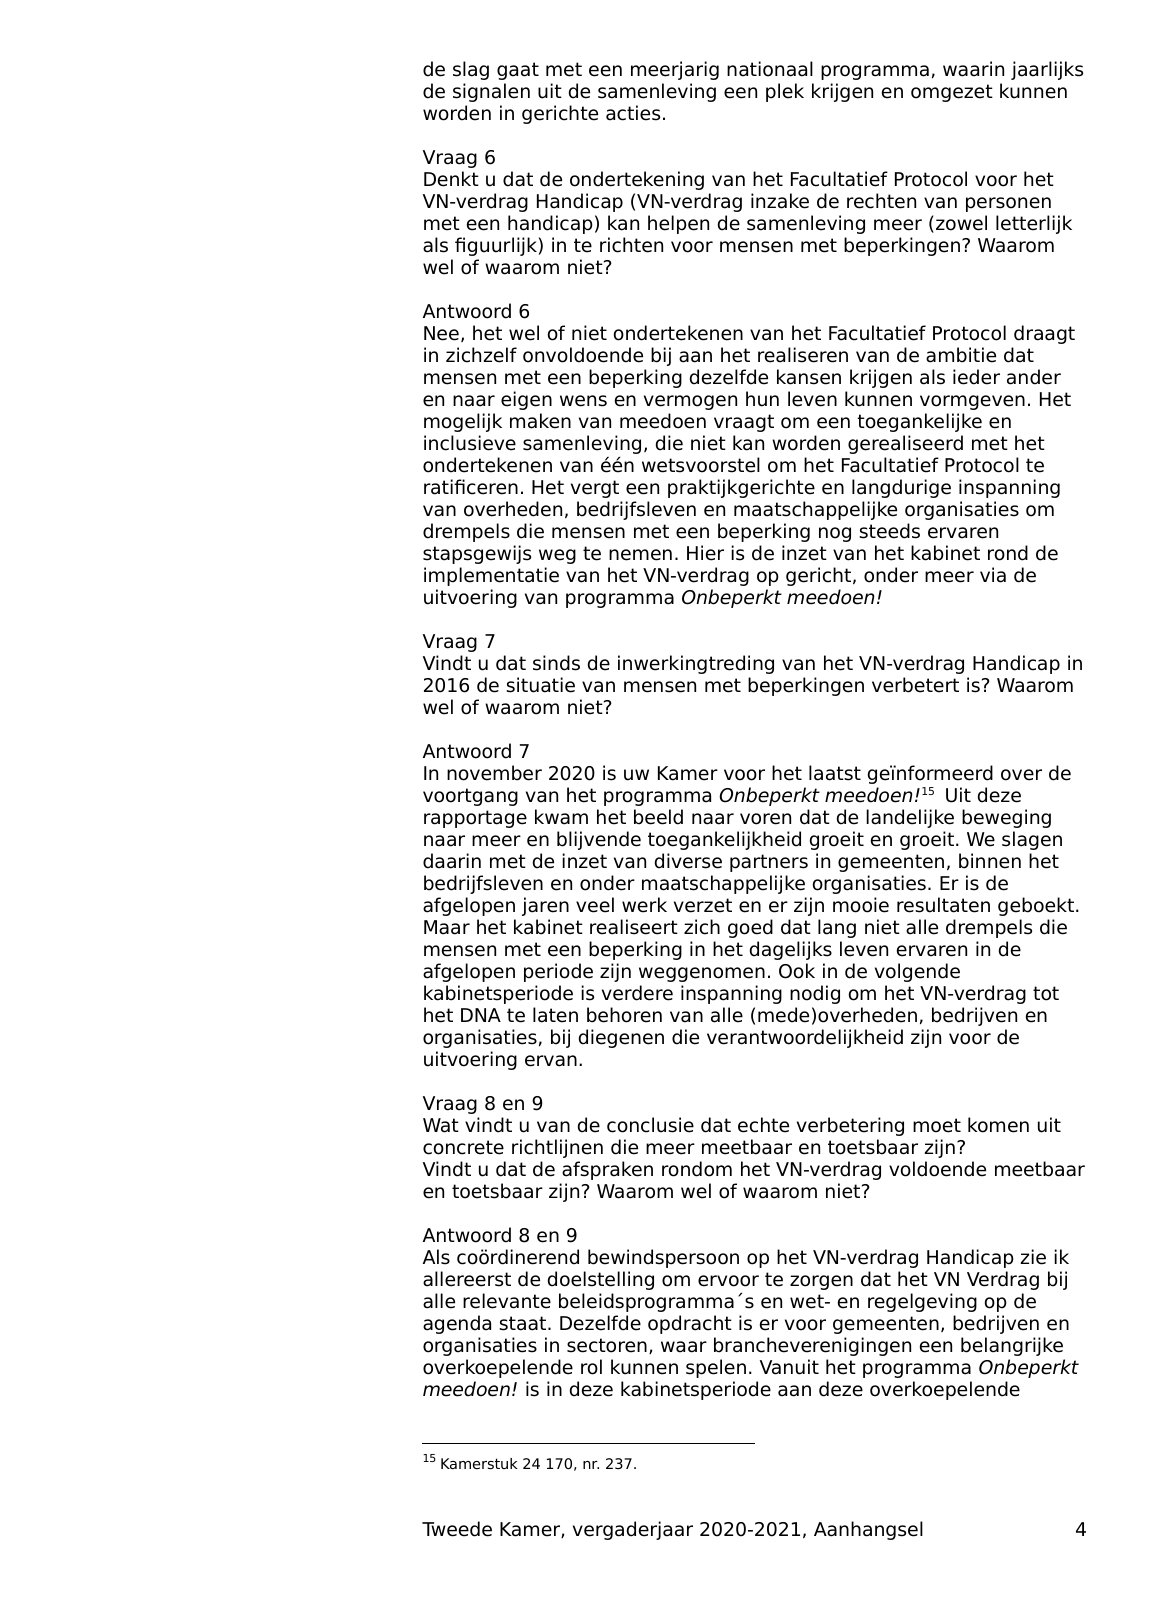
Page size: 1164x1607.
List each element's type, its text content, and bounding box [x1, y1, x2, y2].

text Antwoord 8 en 9 [422, 1225, 1087, 1247]
text In november 2020 is uw Kamer voor het laatst geïnformeerd over de voortgang van het programma Onbeperkt meedoen! Uit deze rapportage kwam het beeld naar voren dat de landelijke beweging naar meer en blijvende toegankelijkheid groeit en groeit. We slagen daarin met de inzet van diverse partners in gemeenten, binnen het bedrijfsleven en onder maatschappelijke organisaties. Er is de afgelopen jaren veel werk verzet en er zijn mooie resultaten geboekt. Maar het kabinet realiseert zich goed dat lang niet alle drempels die mensen met een beperking in het dagelijks leven ervaren in de afgelopen periode zijn weggenomen. Ook in de volgende kabinetsperiode is verdere inspanning nodig om het VN-verdrag tot het DNA te laten behoren van alle (mede)overheden, bedrijven en organisaties, bij diegenen die verantwoordelijkheid zijn voor de uitvoering ervan. [422, 763, 1087, 1071]
text Denkt u dat de ondertekening van het Facultatief Protocol voor het VN-verdrag Handicap (VN-verdrag inzake de rechten van personen met een handicap) kan helpen de samenleving meer (zowel letterlijk als figuurlijk) in te richten voor mensen met beperkingen? Waarom wel of waarom niet? [422, 169, 1087, 279]
text Antwoord 6 [422, 301, 1087, 323]
text Wat vindt u van de conclusie dat echte verbetering moet komen uit concrete richtlijnen die meer meetbaar en toetsbaar zijn? [422, 1115, 1087, 1159]
text Als coördinerend bewindspersoon op het VN-verdrag Handicap zie ik allereerst de doelstelling om ervoor te zorgen dat het VN Verdrag bij alle relevante beleidsprogramma´s en wet- en regelgeving op de agenda staat. Dezelfde opdracht is er voor gemeenten, bedrijven en organisaties in sectoren, waar brancheverenigingen een belangrijke overkoepelende rol kunnen spelen. Vanuit het programma Onbeperkt meedoen! is in deze kabinetsperiode aan deze overkoepelende [422, 1247, 1087, 1401]
text Kamerstuk 24 170, nr. 237. [422, 1452, 1087, 1474]
text Vraag 6 [422, 147, 1087, 169]
text Antwoord 7 [422, 741, 1087, 763]
text Vraag 8 en 9 [422, 1093, 1087, 1115]
text Vraag 7 [422, 631, 1087, 653]
text Vindt u dat sinds de inwerkingtreding van het VN-verdrag Handicap in 2016 de situatie van mensen met beperkingen verbetert is? Waarom wel of waarom niet? [422, 653, 1087, 719]
text Vindt u dat de afspraken rondom het VN-verdrag voldoende meetbaar en toetsbaar zijn? Waarom wel of waarom niet? [422, 1159, 1087, 1203]
text Nee, het wel of niet ondertekenen van het Facultatief Protocol draagt in zichzelf onvoldoende bij aan het realiseren van de ambitie dat mensen met een beperking dezelfde kansen krijgen als ieder ander en naar eigen wens en vermogen hun leven kunnen vormgeven. Het mogelijk maken van meedoen vraagt om een toegankelijke en inclusieve samenleving, die niet kan worden gerealiseerd met het ondertekenen van één wetsvoorstel om het Facultatief Protocol te ratificeren. Het vergt een praktijkgerichte en langdurige inspanning van overheden, bedrijfsleven en maatschappelijke organisaties om drempels die mensen met een beperking nog steeds ervaren stapsgewijs weg te nemen. Hier is de inzet van het kabinet rond de implementatie van het VN-verdrag op gericht, onder meer via de uitvoering van programma Onbeperkt meedoen! [422, 323, 1087, 609]
text de slag gaat met een meerjarig nationaal programma, waarin jaarlijks de signalen uit de samenleving een plek krijgen en omgezet kunnen worden in gerichte acties. [422, 59, 1087, 125]
